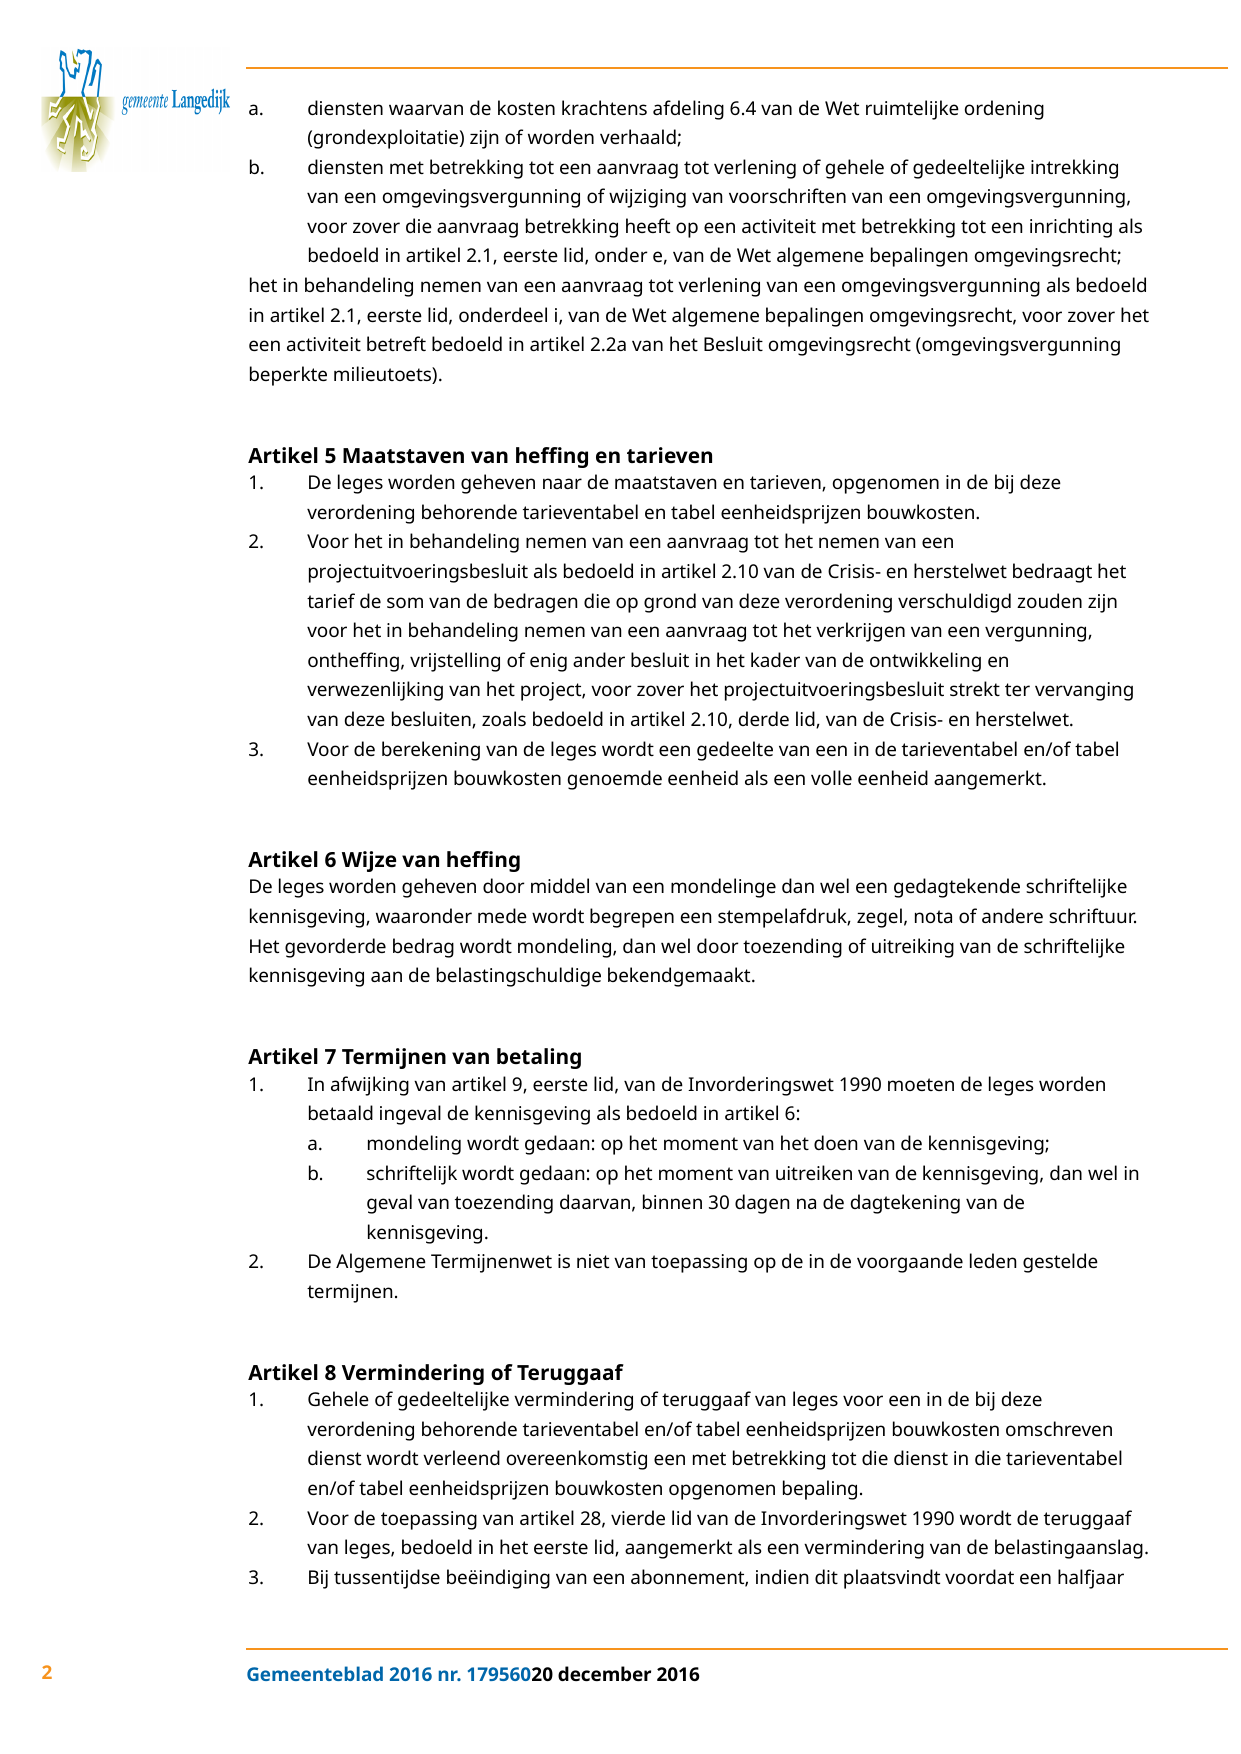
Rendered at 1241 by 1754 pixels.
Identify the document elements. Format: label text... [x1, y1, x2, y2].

list Voor de berekening van de leges wordt een gedeelte van een in de tarieventabel en/of tabel eenheidsprijzen bouwkosten genoemde eenheid als een volle eenheid aangemerkt. [248, 736, 1152, 791]
text Artikel 6 Wijze van heffing [248, 845, 1152, 874]
text Artikel 7 Termijnen van betaling [248, 1042, 1152, 1071]
text Artikel 8 Vermindering of Teruggaaf [248, 1358, 1152, 1386]
text De leges worden geheven door middel van een mondelinge dan wel een gedagtekende schriftelijke kennisgeving, waaronder mede wordt begrepen een stempelafdruk, zegel, nota of andere schriftuur. Het gevorderde bedrag wordt mondeling, dan wel door toezending of uitreiking van de schriftelijke kennisgeving aan de belastingschuldige bekendgemaakt. [248, 874, 1152, 988]
list mondeling wordt gedaan: op het moment van het doen van de kennisgeving; [307, 1130, 1152, 1156]
list schriftelijk wordt gedaan: op het moment van uitreiken van de kennisgeving, dan wel in geval van toezending daarvan, binnen 30 dagen na de dagtekening van de kennisgeving. [307, 1160, 1152, 1244]
list diensten met betrekking tot een aanvraag tot verlening of gehele of gedeeltelijke intrekking van een omgevingsvergunning of wijziging van voorschriften van een omgevingsvergunning, voor zover die aanvraag betrekking heeft op een activiteit met betrekking tot een inrichting als bedoeld in artikel 2.1, eerste lid, onder e, van de Wet algemene bepalingen omgevingsrecht; [248, 154, 1152, 268]
text Artikel 5 Maatstaven van heffing en tarieven [248, 441, 1152, 469]
text het in behandeling nemen van een aanvraag tot verlening van een omgevingsvergunning als bedoeld in artikel 2.1, eerste lid, onderdeel i, van de Wet algemene bepalingen omgevingsrecht, voor zover het een activiteit betreft bedoeld in artikel 2.2a van het Besluit omgevingsrecht (omgevingsvergunning beperkte milieutoets). [248, 272, 1152, 387]
list In afwijking van artikel 9, eerste lid, van de Invorderingswet 1990 moeten de leges worden betaald ingeval de kennisgeving als bedoeld in artikel 6: [248, 1071, 1152, 1126]
list De Algemene Termijnenwet is niet van toepassing op de in de voorgaande leden gestelde termijnen. [248, 1248, 1152, 1304]
list Bij tussentijdse beëindiging van een abonnement, indien dit plaatsvindt voordat een halfjaar [248, 1564, 1152, 1590]
list De leges worden geheven naar de maatstaven en tarieven, opgenomen in de bij deze verordening behorende tarieventabel en tabel eenheidsprijzen bouwkosten. [248, 469, 1152, 525]
picture [41, 47, 231, 172]
list Voor het in behandeling nemen van een aanvraag tot het nemen van een projectuitvoeringsbesluit als bedoeld in artikel 2.10 van de Crisis- en herstelwet bedraagt het tarief de som van de bedragen die op grond van deze verordening verschuldigd zouden zijn voor het in behandeling nemen van een aanvraag tot het verkrijgen van een vergunning, ontheffing, vrijstelling of enig ander besluit in het kader van de ontwikkeling en verwezenlijking van het project, voor zover het projectuitvoeringsbesluit strekt ter vervanging van deze besluiten, zoals bedoeld in artikel 2.10, derde lid, van de Crisis- en herstelwet. [248, 529, 1152, 732]
list Voor de toepassing van artikel 28, vierde lid van de Invorderingswet 1990 wordt de teruggaaf van leges, bedoeld in het eerste lid, aangemerkt als een vermindering van de belastingaanslag. [248, 1505, 1152, 1560]
list Gehele of gedeeltelijke vermindering of teruggaaf van leges voor een in de bij deze verordening behorende tarieventabel en/of tabel eenheidsprijzen bouwkosten omschreven dienst wordt verleend overeenkomstig een met betrekking tot die dienst in die tarieventabel en/of tabel eenheidsprijzen bouwkosten opgenomen bepaling. [248, 1386, 1152, 1501]
list diensten waarvan de kosten krachtens afdeling 6.4 van de Wet ruimtelijke ordening (grondexploitatie) zijn of worden verhaald; [248, 95, 1152, 150]
